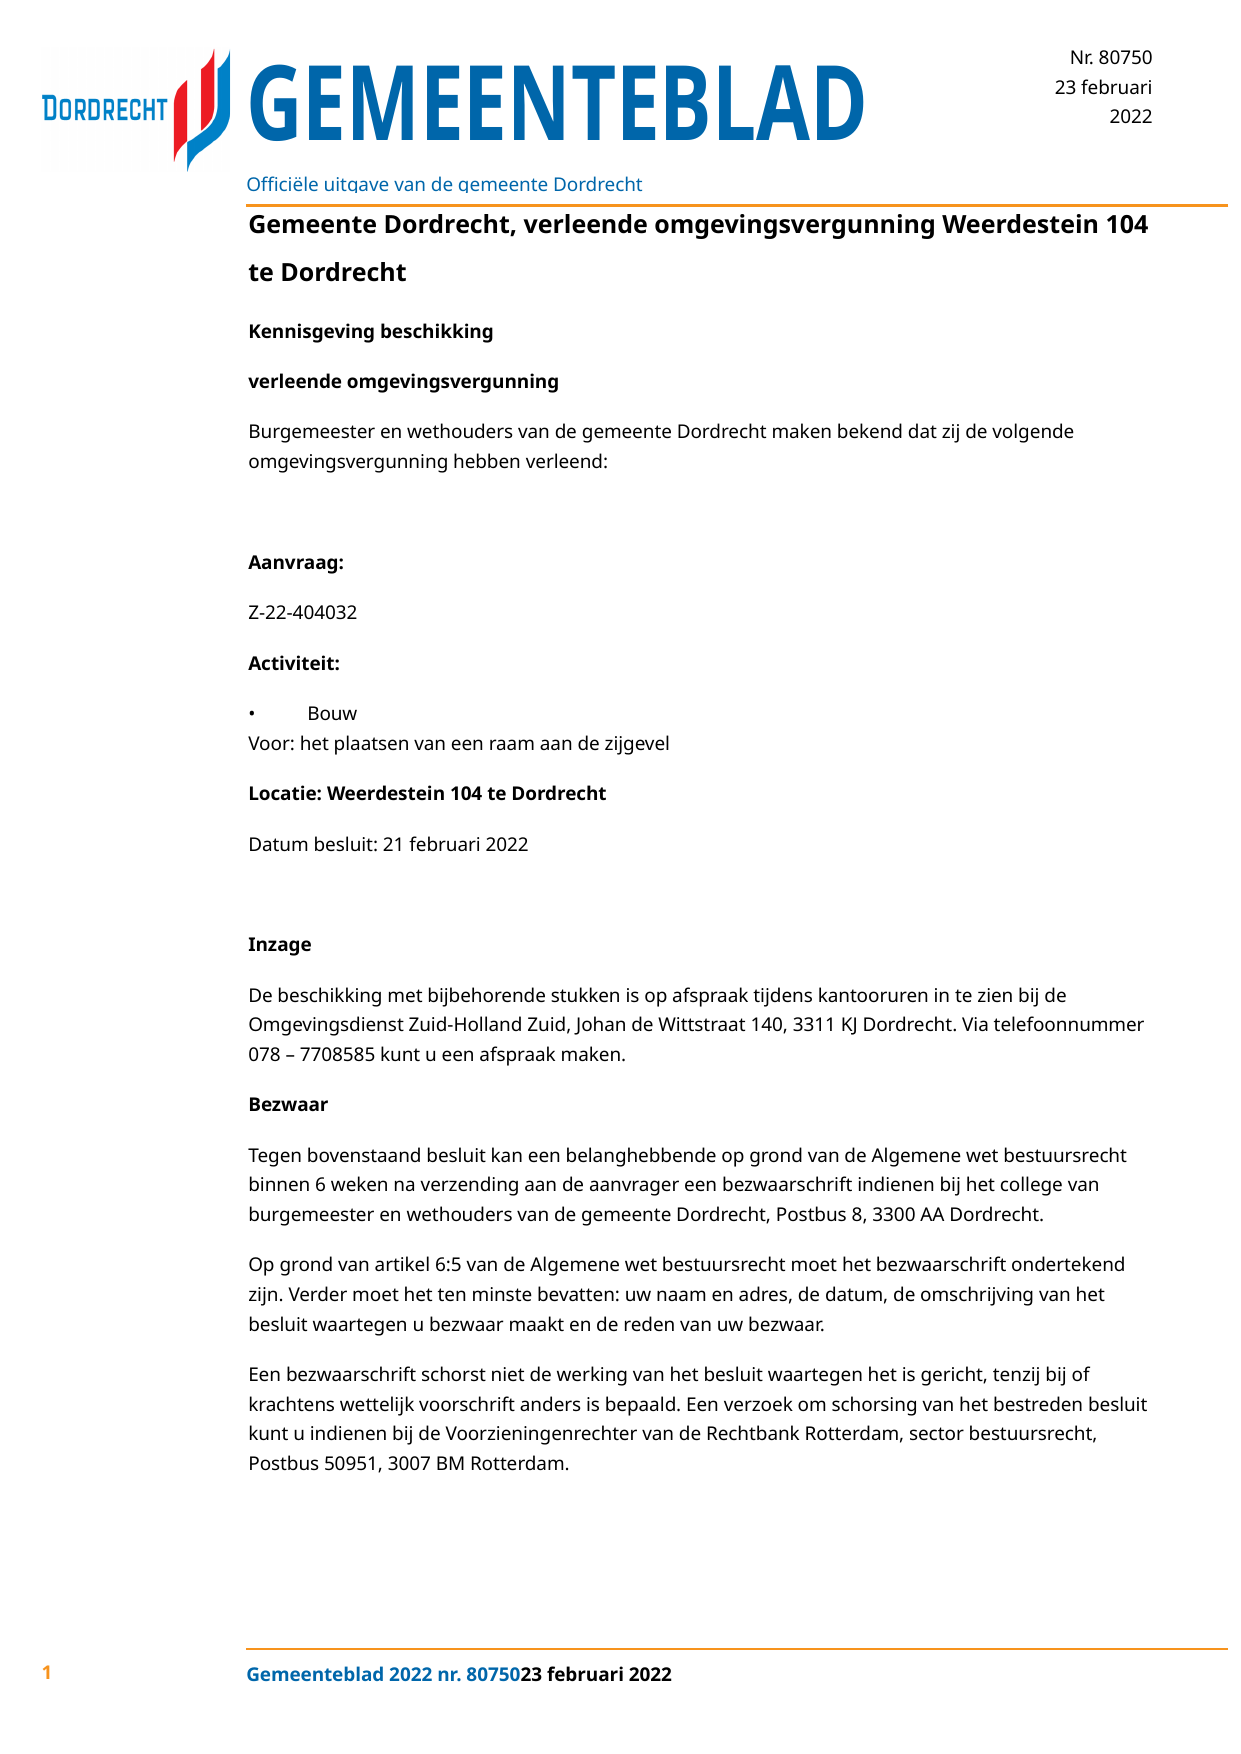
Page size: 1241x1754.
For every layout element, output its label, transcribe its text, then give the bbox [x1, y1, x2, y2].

list Bouw [248, 700, 1152, 726]
text verleende omgevingsvergunning [248, 368, 1152, 394]
text Op grond van artikel 6:5 van de Algemene wet bestuursrecht moet het bezwaarschrift ondertekend zijn. Verder moet het ten minste bevatten: uw naam en adres, de datum, de omschrijving van het besluit waartegen u bezwaar maakt en de reden van uw bezwaar. [248, 1252, 1152, 1337]
text Bezwaar [248, 1092, 1152, 1117]
text Aanvraag: [248, 549, 1152, 575]
text Gemeente Dordrecht, verleende omgevingsvergunning Weerdestein 104 te Dordrecht [248, 207, 1152, 288]
text Tegen bovenstaand besluit kan een belanghebbende op grond van de Algemene wet bestuursrecht binnen 6 weken na verzending aan de aanvrager een bezwaarschrift indienen bij het college van burgemeester en wethouders van de gemeente Dordrecht, Postbus 8, 3300 AA Dordrecht. [248, 1142, 1152, 1227]
text Een bezwaarschrift schorst niet de werking van het besluit waartegen het is gericht, tenzij bij of krachtens wettelijk voorschrift anders is bepaald. Een verzoek om schorsing van het bestreden besluit kunt u indienen bij de Voorzieningenrechter van de Rechtbank Rotterdam, sector bestuursrecht, Postbus 50951, 3007 BM Rotterdam. [248, 1361, 1152, 1476]
text Locatie: Weerdestein 104 te Dordrecht [248, 780, 1152, 806]
text Voor: het plaatsen van een raam aan de zijgevel [248, 730, 1152, 756]
text Inzage [248, 932, 1152, 957]
text Activiteit: [248, 650, 1152, 676]
text De beschikking met bijbehorende stukken is op afspraak tijdens kantooruren in te zien bij de Omgevingsdienst Zuid-Holland Zuid, Johan de Wittstraat 140, 3311 KJ Dordrecht. Via telefoonnummer 078 – 7708585 kunt u een afspraak maken. [248, 982, 1152, 1067]
text Datum besluit: 21 februari 2022 [248, 831, 1152, 857]
text Kennisgeving beschikking [248, 318, 1152, 344]
picture [41, 47, 231, 172]
text Z-22-404032 [248, 599, 1152, 625]
text Burgemeester en wethouders van de gemeente Dordrecht maken bekend dat zij de volgende omgevingsvergunning hebben verleend: [248, 419, 1152, 474]
